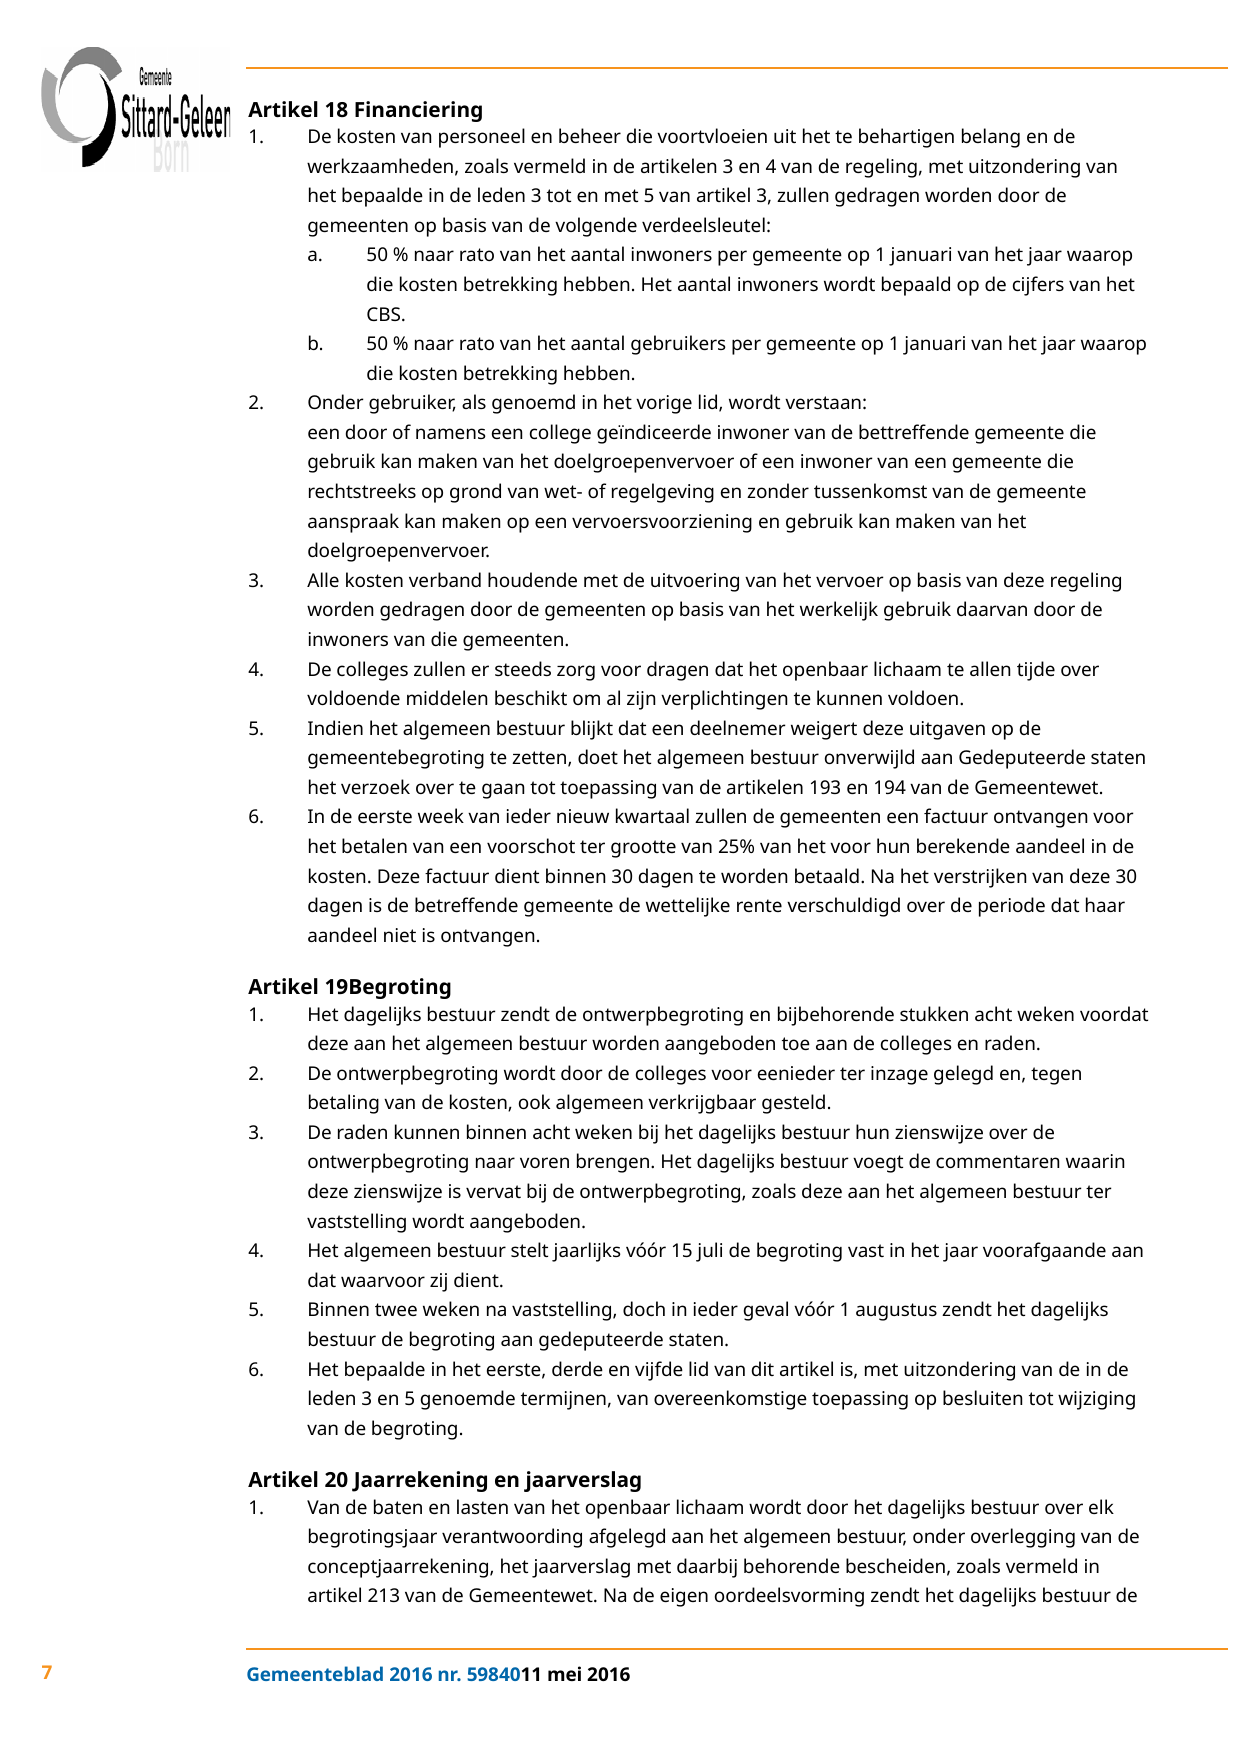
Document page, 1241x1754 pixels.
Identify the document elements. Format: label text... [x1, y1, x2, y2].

list 50 % naar rato van het aantal gebruikers per gemeente op 1 januari van het jaar waarop die kosten betrekking hebben. [307, 330, 1152, 386]
list De colleges zullen er steeds zorg voor dragen dat het openbaar lichaam te allen tijde over voldoende middelen beschikt om al zijn verplichtingen te kunnen voldoen. [248, 656, 1152, 711]
list Binnen twee weken na vaststelling, doch in ieder geval vóór 1 augustus zendt het dagelijks bestuur de begroting aan gedeputeerde staten. [248, 1297, 1152, 1352]
text Artikel 18 Financiering [248, 95, 1152, 123]
list De kosten van personeel en beheer die voortvloeien uit het te behartigen belang en de werkzaamheden, zoals vermeld in de artikelen 3 en 4 van de regeling, met uitzondering van het bepaalde in de leden 3 tot en met 5 van artikel 3, zullen gedragen worden door de gemeenten op basis van de volgende verdeelsleutel: [248, 123, 1152, 238]
list Het bepaalde in het eerste, derde en vijfde lid van dit artikel is, met uitzondering van de in de leden 3 en 5 genoemde termijnen, van overeenkomstige toepassing op besluiten tot wijziging van de begroting. [248, 1356, 1152, 1441]
list In de eerste week van ieder nieuw kwartaal zullen de gemeenten een factuur ontvangen voor het betalen van een voorschot ter grootte van 25% van het voor hun berekende aandeel in de kosten. Deze factuur dient binnen 30 dagen te worden betaald. Na het verstrijken van deze 30 dagen is de betreffende gemeente de wettelijke rente verschuldigd over de periode dat haar aandeel niet is ontvangen. [248, 804, 1152, 948]
text Artikel 19Begroting [248, 972, 1152, 1001]
text Artikel 20 Jaarrekening en jaarverslag [248, 1465, 1152, 1494]
list Van de baten en lasten van het openbaar lichaam wordt door het dagelijks bestuur over elk begrotingsjaar verantwoording afgelegd aan het algemeen bestuur, onder overlegging van de conceptjaarrekening, het jaarverslag met daarbij behorende bescheiden, zoals vermeld in artikel 213 van de Gemeentewet. Na de eigen oordeelsvorming zendt het dagelijks bestuur de [248, 1494, 1152, 1608]
list Indien het algemeen bestuur blijkt dat een deelnemer weigert deze uitgaven op de gemeentebegroting te zetten, doet het algemeen bestuur onverwijld aan Gedeputeerde staten het verzoek over te gaan tot toepassing van de artikelen 193 en 194 van de Gemeentewet. [248, 715, 1152, 800]
list Het dagelijks bestuur zendt de ontwerpbegroting en bijbehorende stukken acht weken voordat deze aan het algemeen bestuur worden aangeboden toe aan de colleges en raden. [248, 1001, 1152, 1056]
list De raden kunnen binnen acht weken bij het dagelijks bestuur hun zienswijze over de ontwerpbegroting naar voren brengen. Het dagelijks bestuur voegt de commentaren waarin deze zienswijze is vervat bij de ontwerpbegroting, zoals deze aan het algemeen bestuur ter vaststelling wordt aangeboden. [248, 1119, 1152, 1234]
list een door of namens een college geïndiceerde inwoner van de bettreffende gemeente die gebruik kan maken van het doelgroepenvervoer of een inwoner van een gemeente die rechtstreeks op grond van wet- of regelgeving en zonder tussenkomst van de gemeente aanspraak kan maken op een vervoersvoorziening en gebruik kan maken van het doelgroepenvervoer. [248, 419, 1152, 563]
list Het algemeen bestuur stelt jaarlijks vóór 15 juli de begroting vast in het jaar voorafgaande aan dat waarvoor zij dient. [248, 1237, 1152, 1293]
list 50 % naar rato van het aantal inwoners per gemeente op 1 januari van het jaar waarop die kosten betrekking hebben. Het aantal inwoners wordt bepaald op de cijfers van het CBS. [307, 242, 1152, 326]
picture [41, 47, 231, 172]
list Alle kosten verband houdende met de uitvoering van het vervoer op basis van deze regeling worden gedragen door de gemeenten op basis van het werkelijk gebruik daarvan door de inwoners van die gemeenten. [248, 567, 1152, 652]
list Onder gebruiker, als genoemd in het vorige lid, wordt verstaan: [248, 389, 1152, 415]
list De ontwerpbegroting wordt door de colleges voor eenieder ter inzage gelegd en, tegen betaling van de kosten, ook algemeen verkrijgbaar gesteld. [248, 1060, 1152, 1115]
